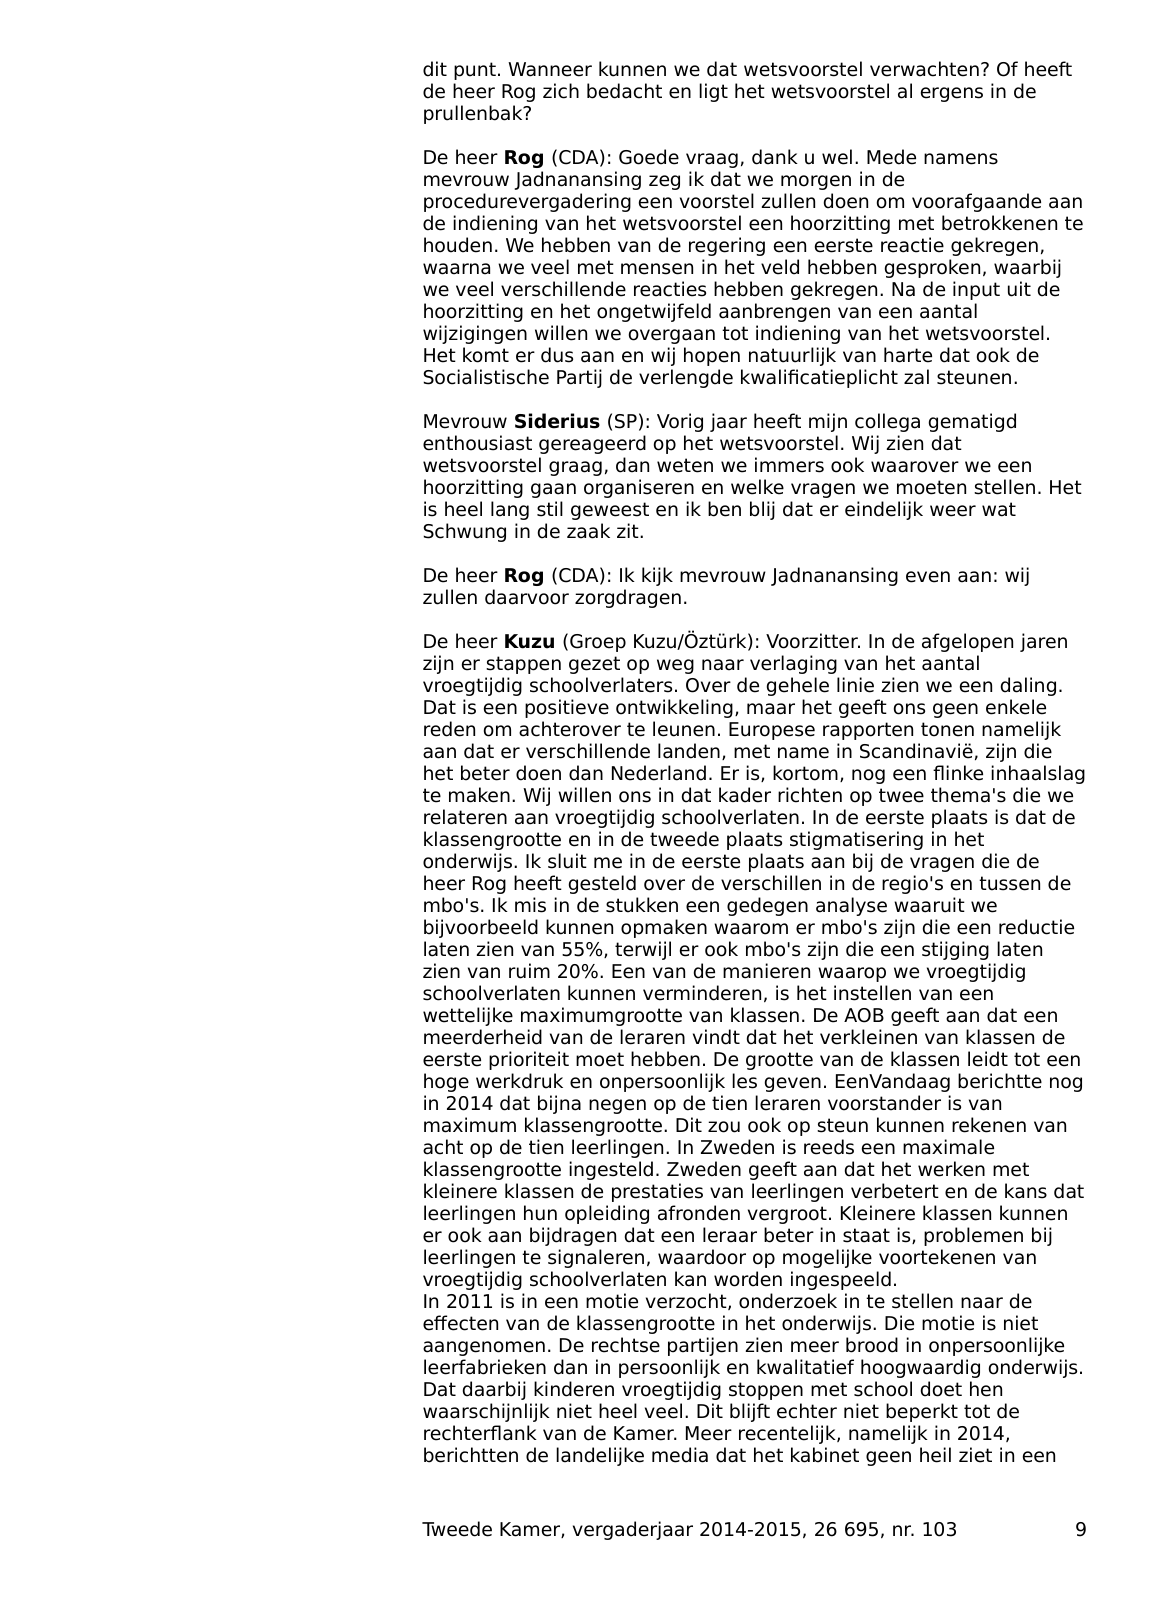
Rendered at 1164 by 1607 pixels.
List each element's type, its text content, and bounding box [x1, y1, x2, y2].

text In 2011 is in een motie verzocht, onderzoek in te stellen naar de effecten van de klassengrootte in het onderwijs. Die motie is niet aangenomen. De rechtse partijen zien meer brood in onpersoonlijke leerfabrieken dan in persoonlijk en kwalitatief hoogwaardig onderwijs. Dat daarbij kinderen vroegtijdig stoppen met school doet hen waarschijnlijk niet heel veel. Dit blijft echter niet beperkt tot de rechterflank van de Kamer. Meer recentelijk, namelijk in 2014, berichtten de landelijke media dat het kabinet geen heil ziet in een [422, 1291, 1087, 1467]
text De heer Rog (CDA): Goede vraag, dank u wel. Mede namens mevrouw Jadnanansing zeg ik dat we morgen in de procedurevergadering een voorstel zullen doen om voorafgaande aan de indiening van het wetsvoorstel een hoorzitting met betrokkenen te houden. We hebben van de regering een eerste reactie gekregen, waarna we veel met mensen in het veld hebben gesproken, waarbij we veel verschillende reacties hebben gekregen. Na de input uit de hoorzitting en het ongetwijfeld aanbrengen van een aantal wijzigingen willen we overgaan tot indiening van het wetsvoorstel. Het komt er dus aan en wij hopen natuurlijk van harte dat ook de Socialistische Partij de verlengde kwalificatieplicht zal steunen. [422, 147, 1087, 389]
text De heer Rog (CDA): Ik kijk mevrouw Jadnanansing even aan: wij zullen daarvoor zorgdragen. [422, 565, 1087, 609]
text Mevrouw Siderius (SP): Vorig jaar heeft mijn collega gematigd enthousiast gereageerd op het wetsvoorstel. Wij zien dat wetsvoorstel graag, dan weten we immers ook waarover we een hoorzitting gaan organiseren en welke vragen we moeten stellen. Het is heel lang stil geweest en ik ben blij dat er eindelijk weer wat Schwung in de zaak zit. [422, 411, 1087, 543]
text dit punt. Wanneer kunnen we dat wetsvoorstel verwachten? Of heeft de heer Rog zich bedacht en ligt het wetsvoorstel al ergens in de prullenbak? [422, 59, 1087, 125]
text De heer Kuzu (Groep Kuzu/Öztürk): Voorzitter. In de afgelopen jaren zijn er stappen gezet op weg naar verlaging van het aantal vroegtijdig schoolverlaters. Over de gehele linie zien we een daling. Dat is een positieve ontwikkeling, maar het geeft ons geen enkele reden om achterover te leunen. Europese rapporten tonen namelijk aan dat er verschillende landen, met name in Scandinavië, zijn die het beter doen dan Nederland. Er is, kortom, nog een flinke inhaalslag te maken. Wij willen ons in dat kader richten op twee thema's die we relateren aan vroegtijdig schoolverlaten. In de eerste plaats is dat de klassengrootte en in de tweede plaats stigmatisering in het onderwijs. Ik sluit me in de eerste plaats aan bij de vragen die de heer Rog heeft gesteld over de verschillen in de regio's en tussen de mbo's. Ik mis in de stukken een gedegen analyse waaruit we bijvoorbeeld kunnen opmaken waarom er mbo's zijn die een reductie laten zien van 55%, terwijl er ook mbo's zijn die een stijging laten zien van ruim 20%. Een van de manieren waarop we vroegtijdig schoolverlaten kunnen verminderen, is het instellen van een wettelijke maximumgrootte van klassen. De AOB geeft aan dat een meerderheid van de leraren vindt dat het verkleinen van klassen de eerste prioriteit moet hebben. De grootte van de klassen leidt tot een hoge werkdruk en onpersoonlijk les geven. EenVandaag berichtte nog in 2014 dat bijna negen op de tien leraren voorstander is van maximum klassengrootte. Dit zou ook op steun kunnen rekenen van acht op de tien leerlingen. In Zweden is reeds een maximale klassengrootte ingesteld. Zweden geeft aan dat het werken met kleinere klassen de prestaties van leerlingen verbetert en de kans dat leerlingen hun opleiding afronden vergroot. Kleinere klassen kunnen er ook aan bijdragen dat een leraar beter in staat is, problemen bij leerlingen te signaleren, waardoor op mogelijke voortekenen van vroegtijdig schoolverlaten kan worden ingespeeld. [422, 631, 1087, 1291]
